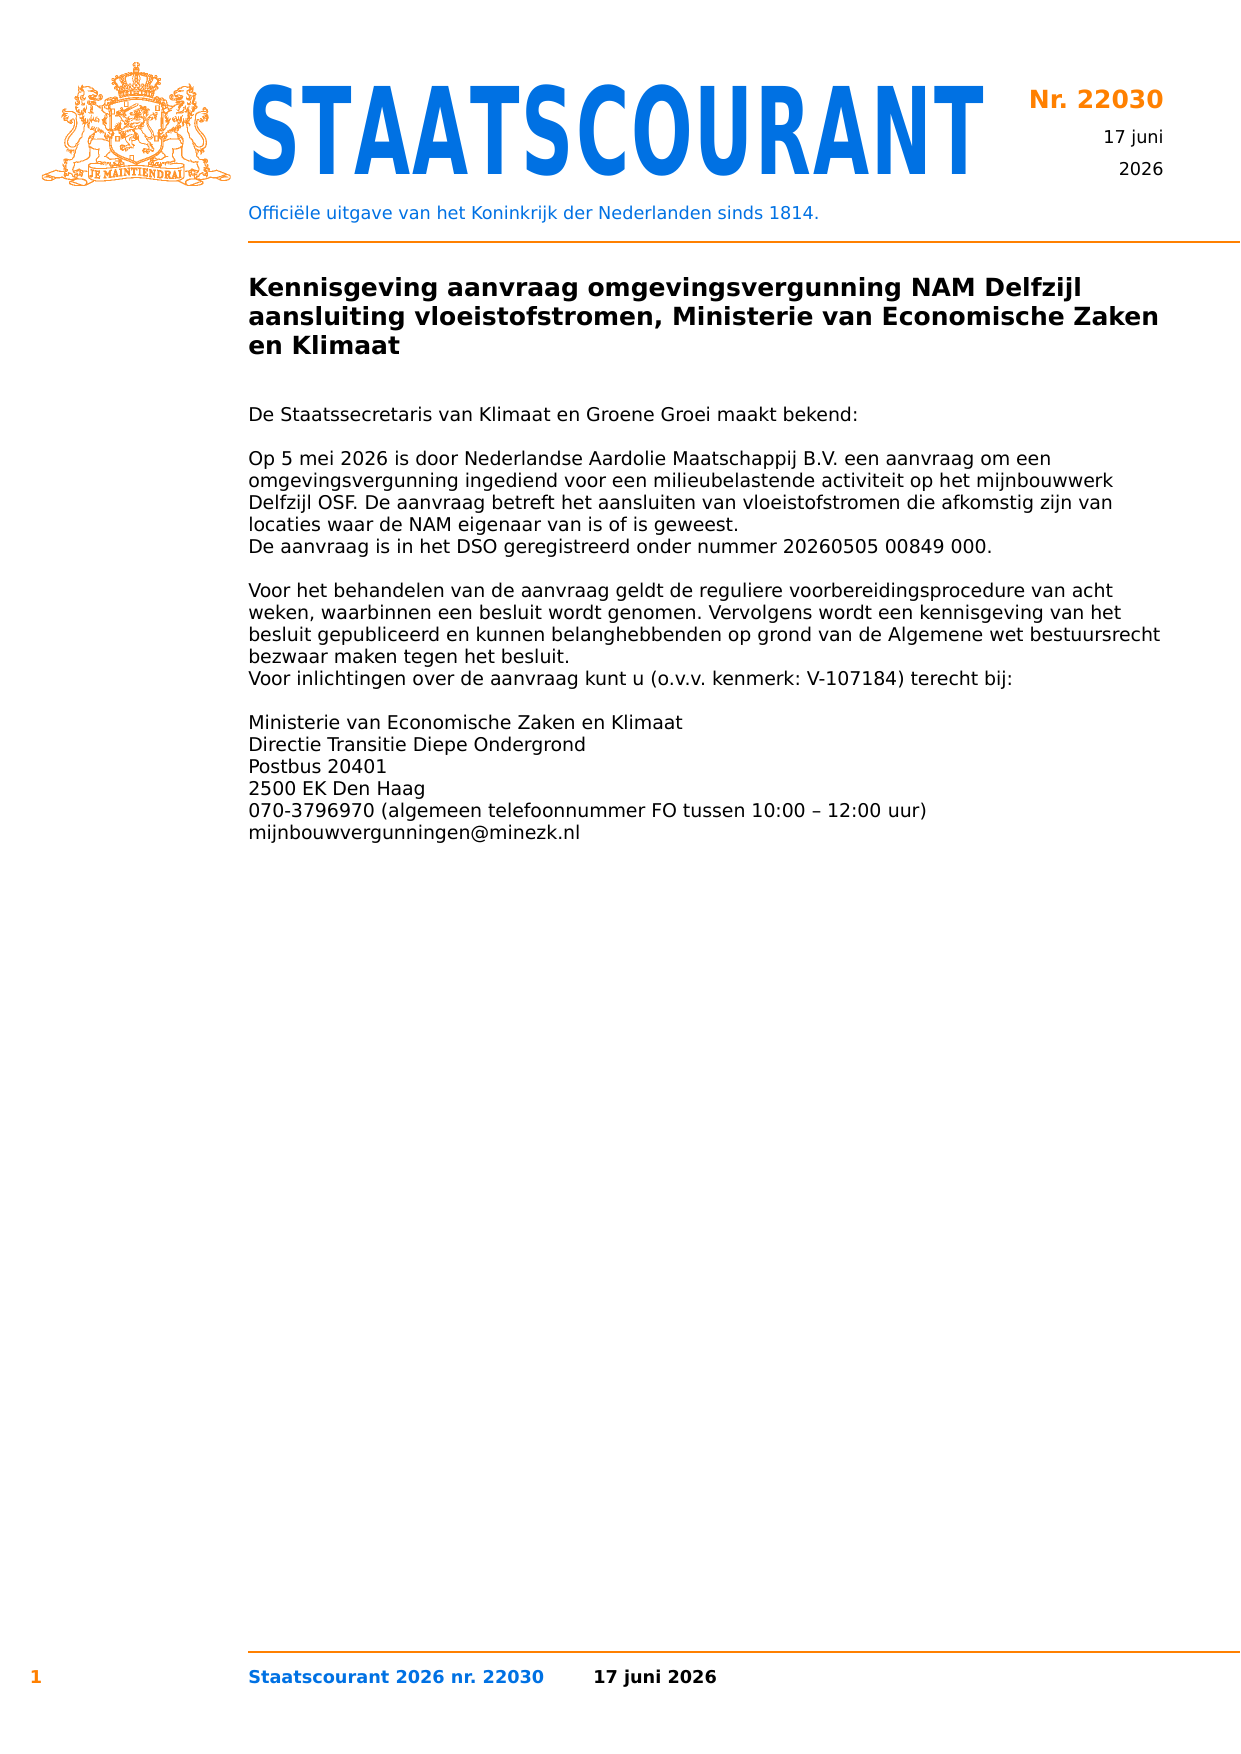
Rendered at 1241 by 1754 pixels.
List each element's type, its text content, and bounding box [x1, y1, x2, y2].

table_header Nr. 22030 [998, 62, 1240, 121]
picture [41, 62, 231, 186]
text Ministerie van Economische Zaken en Klimaat [248, 712, 1163, 734]
table_header STAATSCOURANT [248, 62, 998, 203]
text mijnbouwvergunningen@minezk.nl [248, 822, 1163, 843]
text Op 5 mei 2026 is door Nederlandse Aardolie Maatschappij B.V. een aanvraag om een omgevingsvergunning ingediend voor een milieubelastende activiteit op het mijnbouwwerk Delfzijl OSF. De aanvraag betreft het aansluiten van vloeistofstromen die afkomstig zijn van locaties waar de NAM eigenaar van is of is geweest. [248, 448, 1163, 536]
text Voor het behandelen van de aanvraag geldt de reguliere voorbereidingsprocedure van acht weken, waarbinnen een besluit wordt genomen. Vervolgens wordt een kennisgeving van het besluit gepubliceerd en kunnen belanghebbenden op grond van de Algemene wet bestuursrecht bezwaar maken tegen het besluit. [248, 580, 1163, 668]
text Voor inlichtingen over de aanvraag kunt u (o.v.v. kenmerk: V-107184) terecht bij: [248, 668, 1163, 690]
table_cell 2026 [998, 153, 1240, 203]
text 070-3796970 (algemeen telefoonnummer FO tussen 10:00 – 12:00 uur) [248, 799, 1163, 822]
text 2500 EK Den Haag [248, 778, 1163, 799]
table_cell Officiële uitgave van het Koninkrijk der Nederlanden sinds 1814. [248, 203, 1240, 241]
text Postbus 20401 [248, 756, 1163, 778]
subtitle Kennisgeving aanvraag omgevingsvergunning NAM Delfzijl aansluiting vloeistofstromen, Ministerie van Economische Zaken en Klimaat [248, 273, 1163, 361]
text De Staatssecretaris van Klimaat en Groene Groei maakt bekend: [248, 404, 1163, 426]
text De aanvraag is in het DSO geregistreerd onder nummer 20260505 00849 000. [248, 536, 1163, 558]
table_header [25, 62, 248, 241]
text Directie Transitie Diepe Ondergrond [248, 734, 1163, 756]
table_cell 17 juni [998, 121, 1240, 153]
